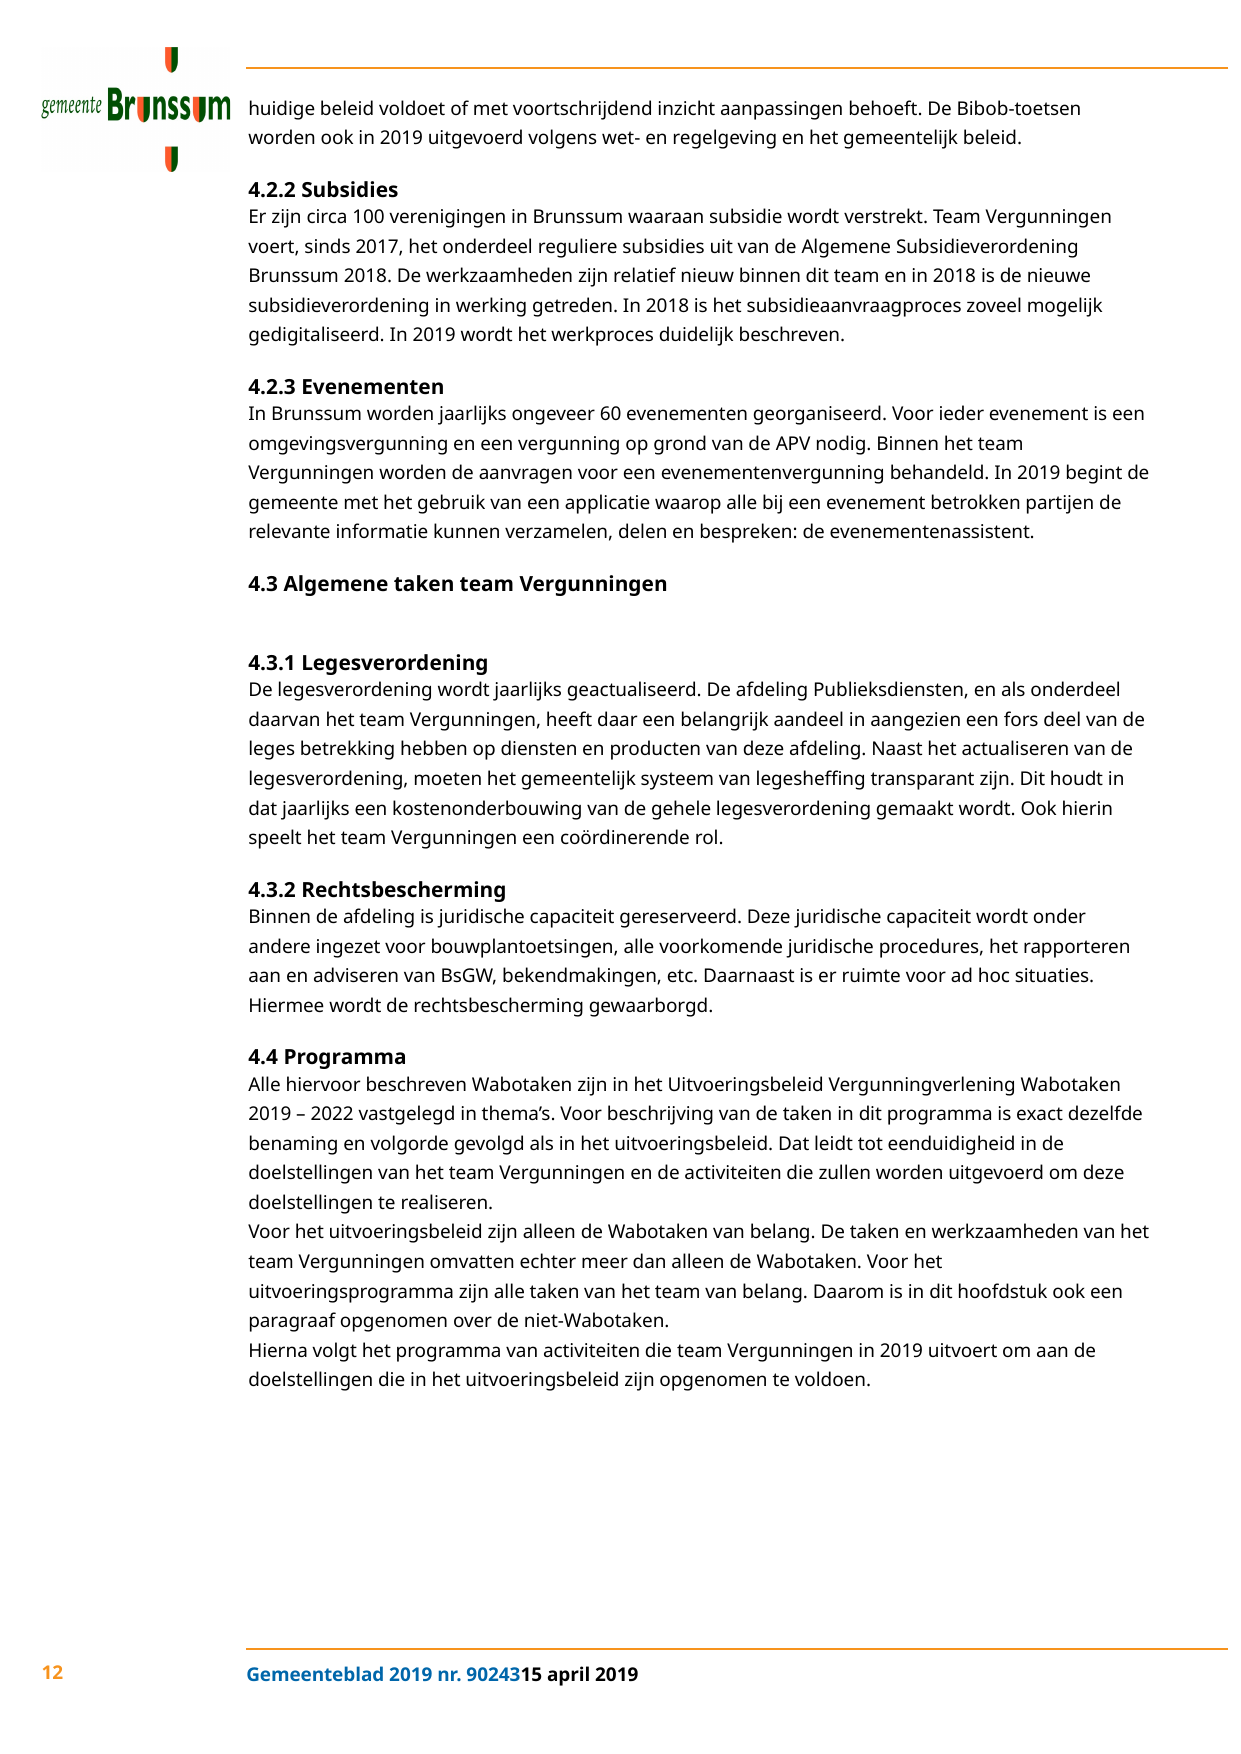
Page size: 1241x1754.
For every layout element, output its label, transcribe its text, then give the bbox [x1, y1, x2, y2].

text 4.3 Algemene taken team Vergunningen [248, 569, 1152, 598]
text 4.2.3 Evenementen [248, 372, 1152, 400]
picture [41, 47, 231, 172]
text In Brunssum worden jaarlijks ongeveer 60 evenementen georganiseerd. Voor ieder evenement is een omgevingsvergunning en een vergunning op grond van de APV nodig. Binnen het team Vergunningen worden de aanvragen voor een evenementenvergunning behandeld. In 2019 begint de gemeente met het gebruik van een applicatie waarop alle bij een evenement betrokken partijen de relevante informatie kunnen verzamelen, delen en bespreken: de evenementenassistent. [248, 400, 1152, 544]
text 4.3.1 Legesverordening [248, 648, 1152, 676]
text huidige beleid voldoet of met voortschrijdend inzicht aanpassingen behoeft. De Bibob-toetsen worden ook in 2019 uitgevoerd volgens wet- en regelgeving en het gemeentelijk beleid. [248, 95, 1152, 150]
text Hierna volgt het programma van activiteiten die team Vergunningen in 2019 uitvoert om aan de doelstellingen die in het uitvoeringsbeleid zijn opgenomen te voldoen. [248, 1337, 1152, 1392]
text 4.4 Programma [248, 1042, 1152, 1071]
text De legesverordening wordt jaarlijks geactualiseerd. De afdeling Publieksdiensten, en als onderdeel daarvan het team Vergunningen, heeft daar een belangrijk aandeel in aangezien een fors deel van de leges betrekking hebben op diensten en producten van deze afdeling. Naast het actualiseren van de legesverordening, moeten het gemeentelijk systeem van legesheffing transparant zijn. Dit houdt in dat jaarlijks een kostenonderbouwing van de gehele legesverordening gemaakt wordt. Ook hierin speelt het team Vergunningen een coördinerende rol. [248, 676, 1152, 850]
text Binnen de afdeling is juridische capaciteit gereserveerd. Deze juridische capaciteit wordt onder andere ingezet voor bouwplantoetsingen, alle voorkomende juridische procedures, het rapporteren aan en adviseren van BsGW, bekendmakingen, etc. Daarnaast is er ruimte voor ad hoc situaties. Hiermee wordt de rechtsbescherming gewaarborgd. [248, 903, 1152, 1018]
text Er zijn circa 100 verenigingen in Brunssum waaraan subsidie wordt verstrekt. Team Vergunningen voert, sinds 2017, het onderdeel reguliere subsidies uit van de Algemene Subsidieverordening Brunssum 2018. De werkzaamheden zijn relatief nieuw binnen dit team en in 2018 is de nieuwe subsidieverordening in werking getreden. In 2018 is het subsidieaanvraagproces zoveel mogelijk gedigitaliseerd. In 2019 wordt het werkproces duidelijk beschreven. [248, 203, 1152, 347]
text Alle hiervoor beschreven Wabotaken zijn in het Uitvoeringsbeleid Vergunningverlening Wabotaken 2019 – 2022 vastgelegd in thema’s. Voor beschrijving van de taken in dit programma is exact dezelfde benaming en volgorde gevolgd als in het uitvoeringsbeleid. Dat leidt tot eenduidigheid in de doelstellingen van het team Vergunningen en de activiteiten die zullen worden uitgevoerd om deze doelstellingen te realiseren. [248, 1071, 1152, 1215]
text 4.2.2 Subsidies [248, 175, 1152, 203]
text Voor het uitvoeringsbeleid zijn alleen de Wabotaken van belang. De taken en werkzaamheden van het team Vergunningen omvatten echter meer dan alleen de Wabotaken. Voor het uitvoeringsprogramma zijn alle taken van het team van belang. Daarom is in dit hoofdstuk ook een paragraaf opgenomen over de niet-Wabotaken. [248, 1219, 1152, 1333]
text 4.3.2 Rechtsbescherming [248, 875, 1152, 903]
